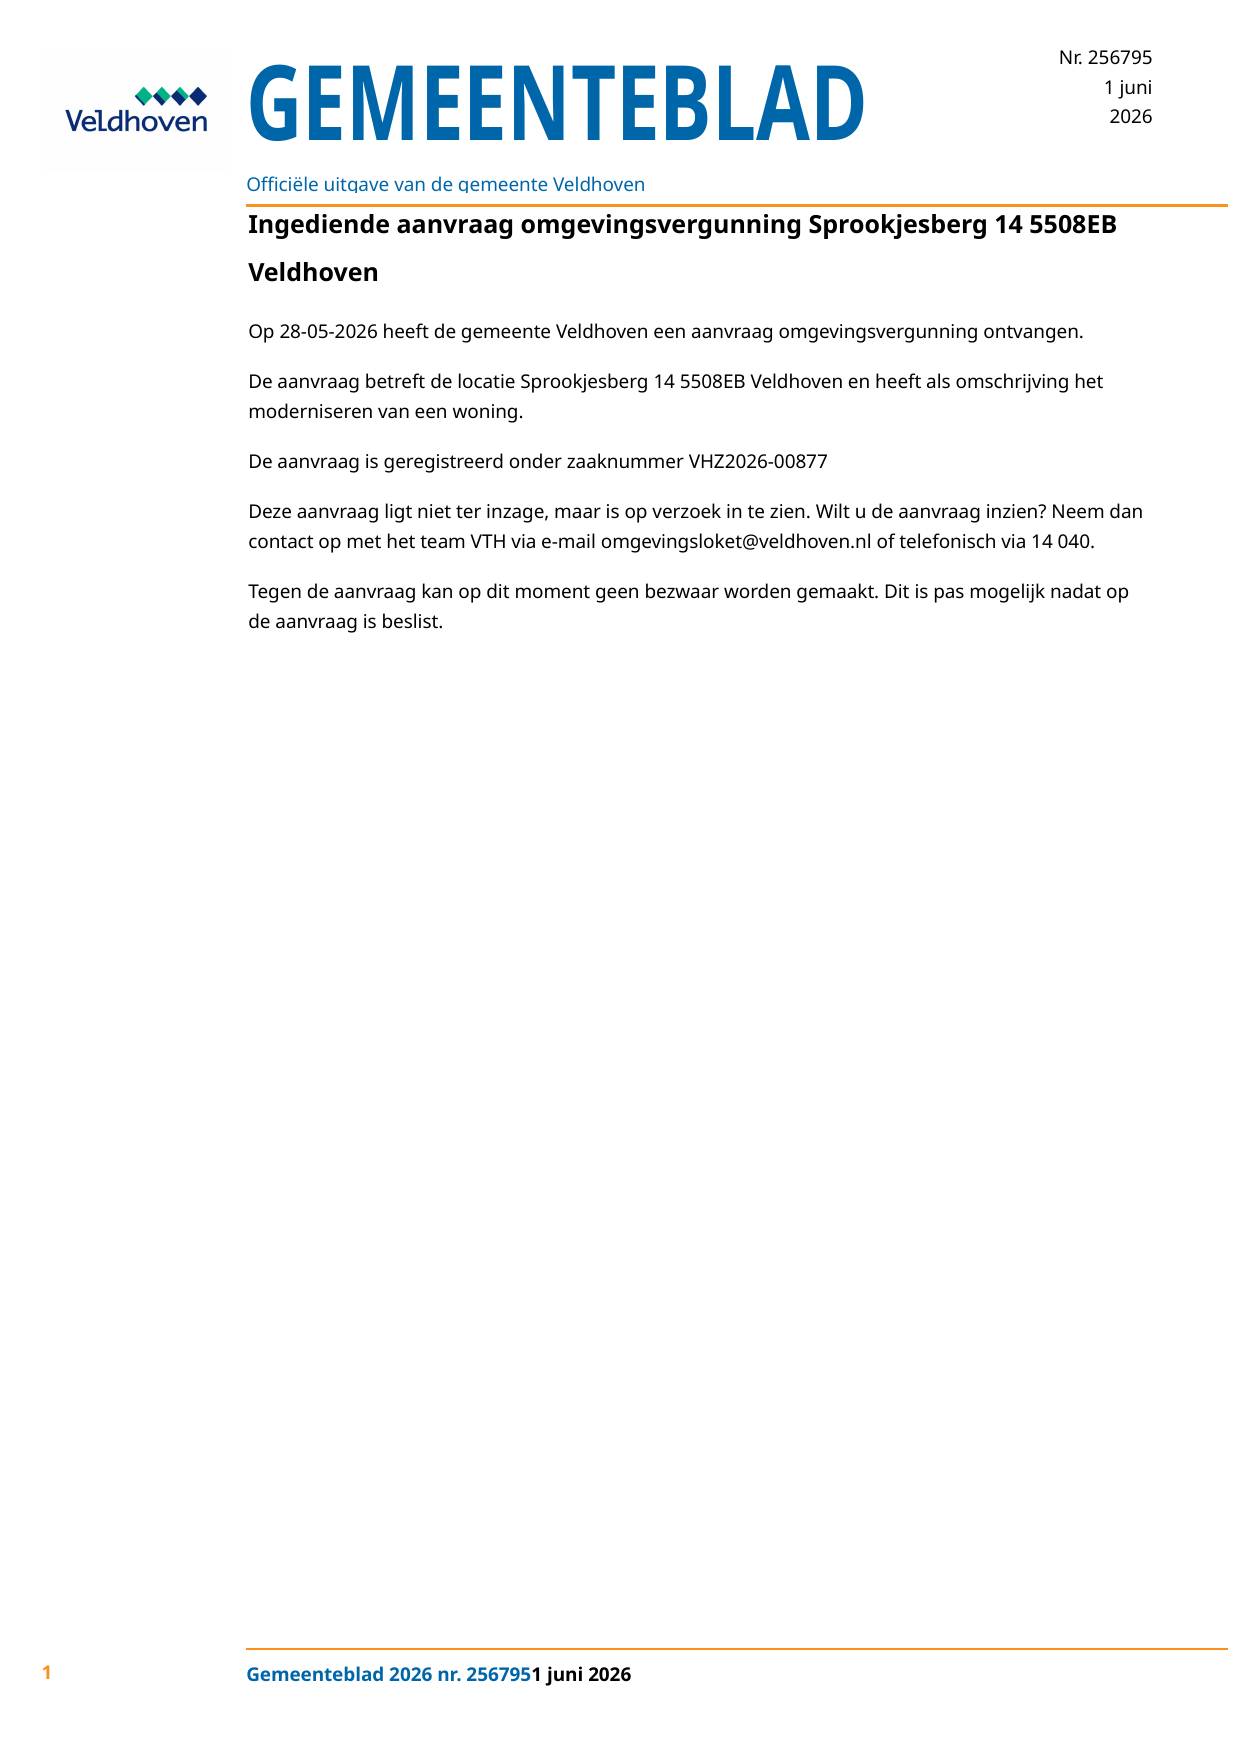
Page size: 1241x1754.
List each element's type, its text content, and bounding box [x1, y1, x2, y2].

text Tegen de aanvraag kan op dit moment geen bezwaar worden gemaakt. Dit is pas mogelijk nadat op de aanvraag is beslist. [248, 579, 1152, 634]
picture [41, 47, 231, 172]
text Deze aanvraag ligt niet ter inzage, maar is op verzoek in te zien. Wilt u de aanvraag inzien? Neem dan contact op met het team VTH via e-mail omgevingsloket@veldhoven.nl of telefonisch via 14 040. [248, 499, 1152, 554]
text Op 28-05-2026 heeft de gemeente Veldhoven een aanvraag omgevingsvergunning ontvangen. [248, 318, 1152, 344]
text De aanvraag is geregistreerd onder zaaknummer VHZ2026-00877 [248, 448, 1152, 474]
text De aanvraag betreft de locatie Sprookjesberg 14 5508EB Veldhoven en heeft als omschrijving het moderniseren van een woning. [248, 368, 1152, 424]
text Ingediende aanvraag omgevingsvergunning Sprookjesberg 14 5508EB Veldhoven [248, 207, 1152, 288]
